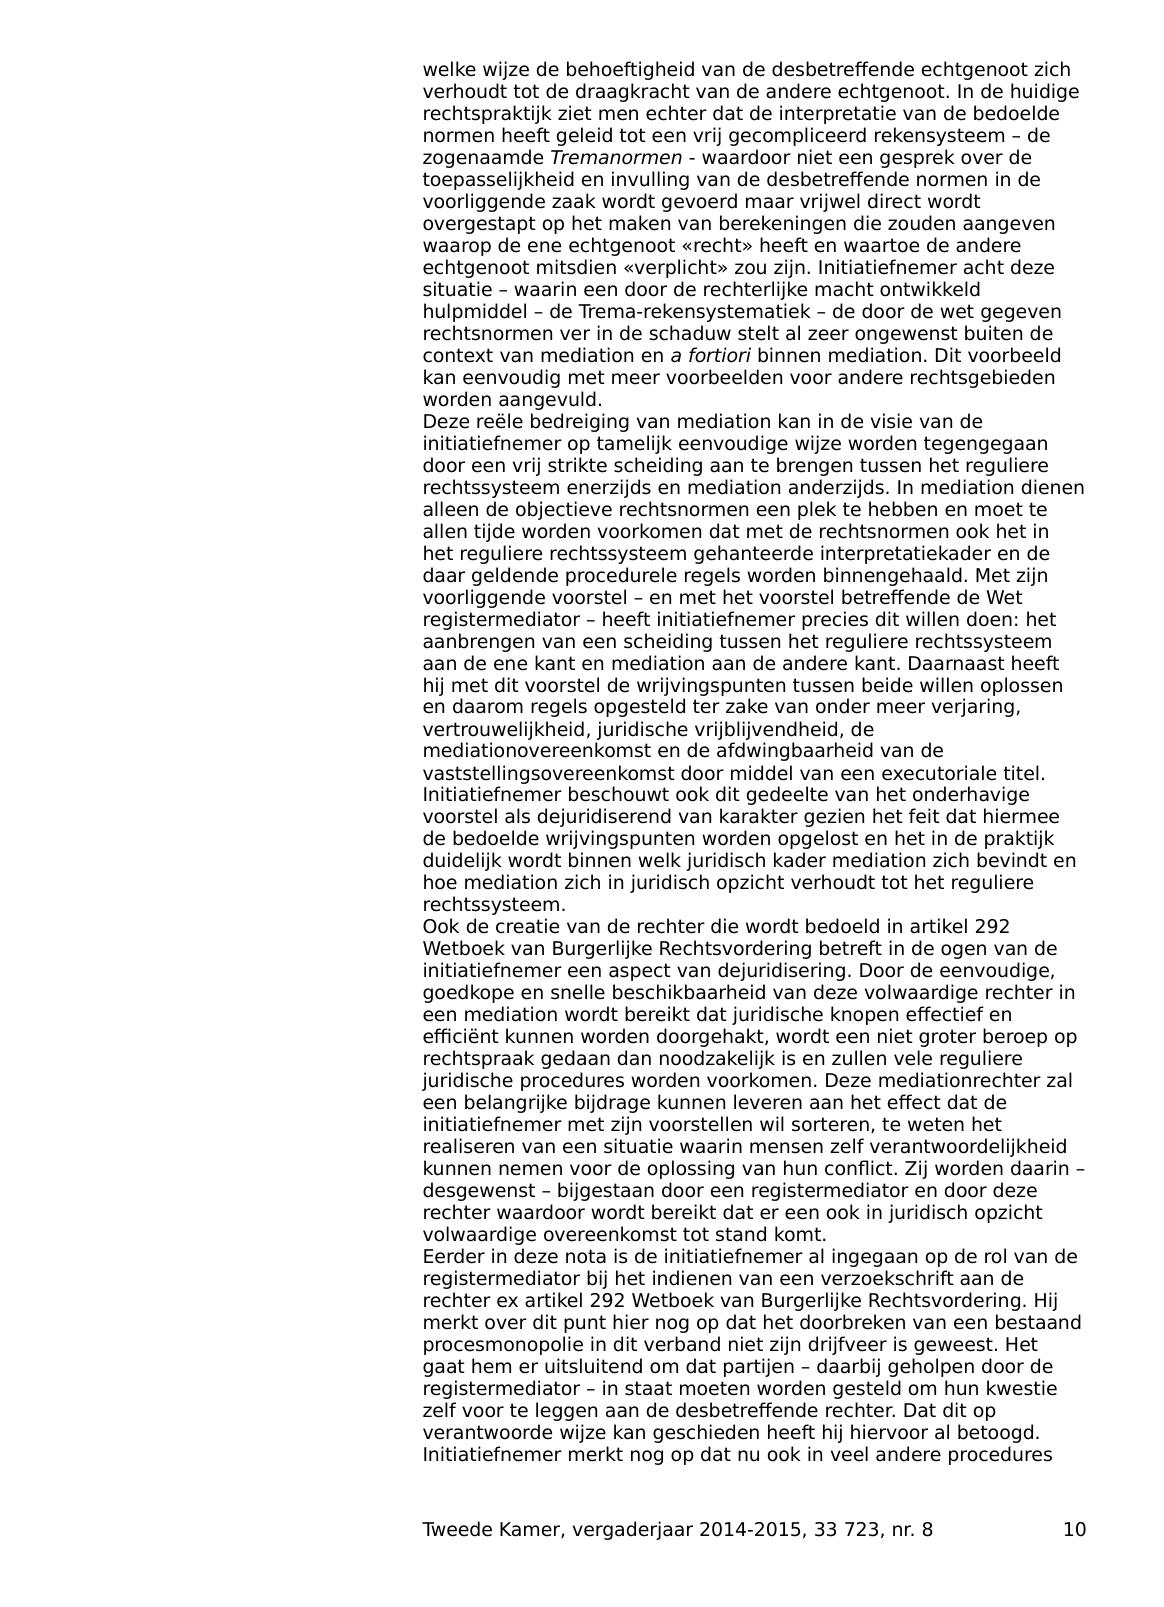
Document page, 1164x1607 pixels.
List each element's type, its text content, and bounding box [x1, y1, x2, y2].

text Ook de creatie van de rechter die wordt bedoeld in artikel 292 Wetboek van Burgerlijke Rechtsvordering betreft in de ogen van de initiatiefnemer een aspect van dejuridisering. Door de eenvoudige, goedkope en snelle beschikbaarheid van deze volwaardige rechter in een mediation wordt bereikt dat juridische knopen effectief en efficiënt kunnen worden doorgehakt, wordt een niet groter beroep op rechtspraak gedaan dan noodzakelijk is en zullen vele reguliere juridische procedures worden voorkomen. Deze mediationrechter zal een belangrijke bijdrage kunnen leveren aan het effect dat de initiatiefnemer met zijn voorstellen wil sorteren, te weten het realiseren van een situatie waarin mensen zelf verantwoordelijkheid kunnen nemen voor de oplossing van hun conflict. Zij worden daarin – desgewenst – bijgestaan door een registermediator en door deze rechter waardoor wordt bereikt dat er een ook in juridisch opzicht volwaardige overeenkomst tot stand komt. [422, 916, 1087, 1246]
text welke wijze de behoeftigheid van de desbetreffende echtgenoot zich verhoudt tot de draagkracht van de andere echtgenoot. In de huidige rechtspraktijk ziet men echter dat de interpretatie van de bedoelde normen heeft geleid tot een vrij gecompliceerd rekensysteem – de zogenaamde Tremanormen - waardoor niet een gesprek over de toepasselijkheid en invulling van de desbetreffende normen in de voorliggende zaak wordt gevoerd maar vrijwel direct wordt overgestapt op het maken van berekeningen die zouden aangeven waarop de ene echtgenoot «recht» heeft en waartoe de andere echtgenoot mitsdien «verplicht» zou zijn. Initiatiefnemer acht deze situatie – waarin een door de rechterlijke macht ontwikkeld hulpmiddel – de Trema-rekensystematiek – de door de wet gegeven rechtsnormen ver in de schaduw stelt al zeer ongewenst buiten de context van mediation en a fortiori binnen mediation. Dit voorbeeld kan eenvoudig met meer voorbeelden voor andere rechtsgebieden worden aangevuld. [422, 59, 1087, 411]
text Eerder in deze nota is de initiatiefnemer al ingegaan op de rol van de registermediator bij het indienen van een verzoekschrift aan de rechter ex artikel 292 Wetboek van Burgerlijke Rechtsvordering. Hij merkt over dit punt hier nog op dat het doorbreken van een bestaand procesmonopolie in dit verband niet zijn drijfveer is geweest. Het gaat hem er uitsluitend om dat partijen – daarbij geholpen door de registermediator – in staat moeten worden gesteld om hun kwestie zelf voor te leggen aan de desbetreffende rechter. Dat dit op verantwoorde wijze kan geschieden heeft hij hiervoor al betoogd. Initiatiefnemer merkt nog op dat nu ook in veel andere procedures [422, 1246, 1087, 1466]
text Deze reële bedreiging van mediation kan in de visie van de initiatiefnemer op tamelijk eenvoudige wijze worden tegengegaan door een vrij strikte scheiding aan te brengen tussen het reguliere rechtssysteem enerzijds en mediation anderzijds. In mediation dienen alleen de objectieve rechtsnormen een plek te hebben en moet te allen tijde worden voorkomen dat met de rechtsnormen ook het in het reguliere rechtssysteem gehanteerde interpretatiekader en de daar geldende procedurele regels worden binnengehaald. Met zijn voorliggende voorstel – en met het voorstel betreffende de Wet registermediator – heeft initiatiefnemer precies dit willen doen: het aanbrengen van een scheiding tussen het reguliere rechtssysteem aan de ene kant en mediation aan de andere kant. Daarnaast heeft hij met dit voorstel de wrijvingspunten tussen beide willen oplossen en daarom regels opgesteld ter zake van onder meer verjaring, vertrouwelijkheid, juridische vrijblijvendheid, de mediationovereenkomst en de afdwingbaarheid van de vaststellingsovereenkomst door middel van een executoriale titel. Initiatiefnemer beschouwt ook dit gedeelte van het onderhavige voorstel als dejuridiserend van karakter gezien het feit dat hiermee de bedoelde wrijvingspunten worden opgelost en het in de praktijk duidelijk wordt binnen welk juridisch kader mediation zich bevindt en hoe mediation zich in juridisch opzicht verhoudt tot het reguliere rechtssysteem. [422, 411, 1087, 916]
